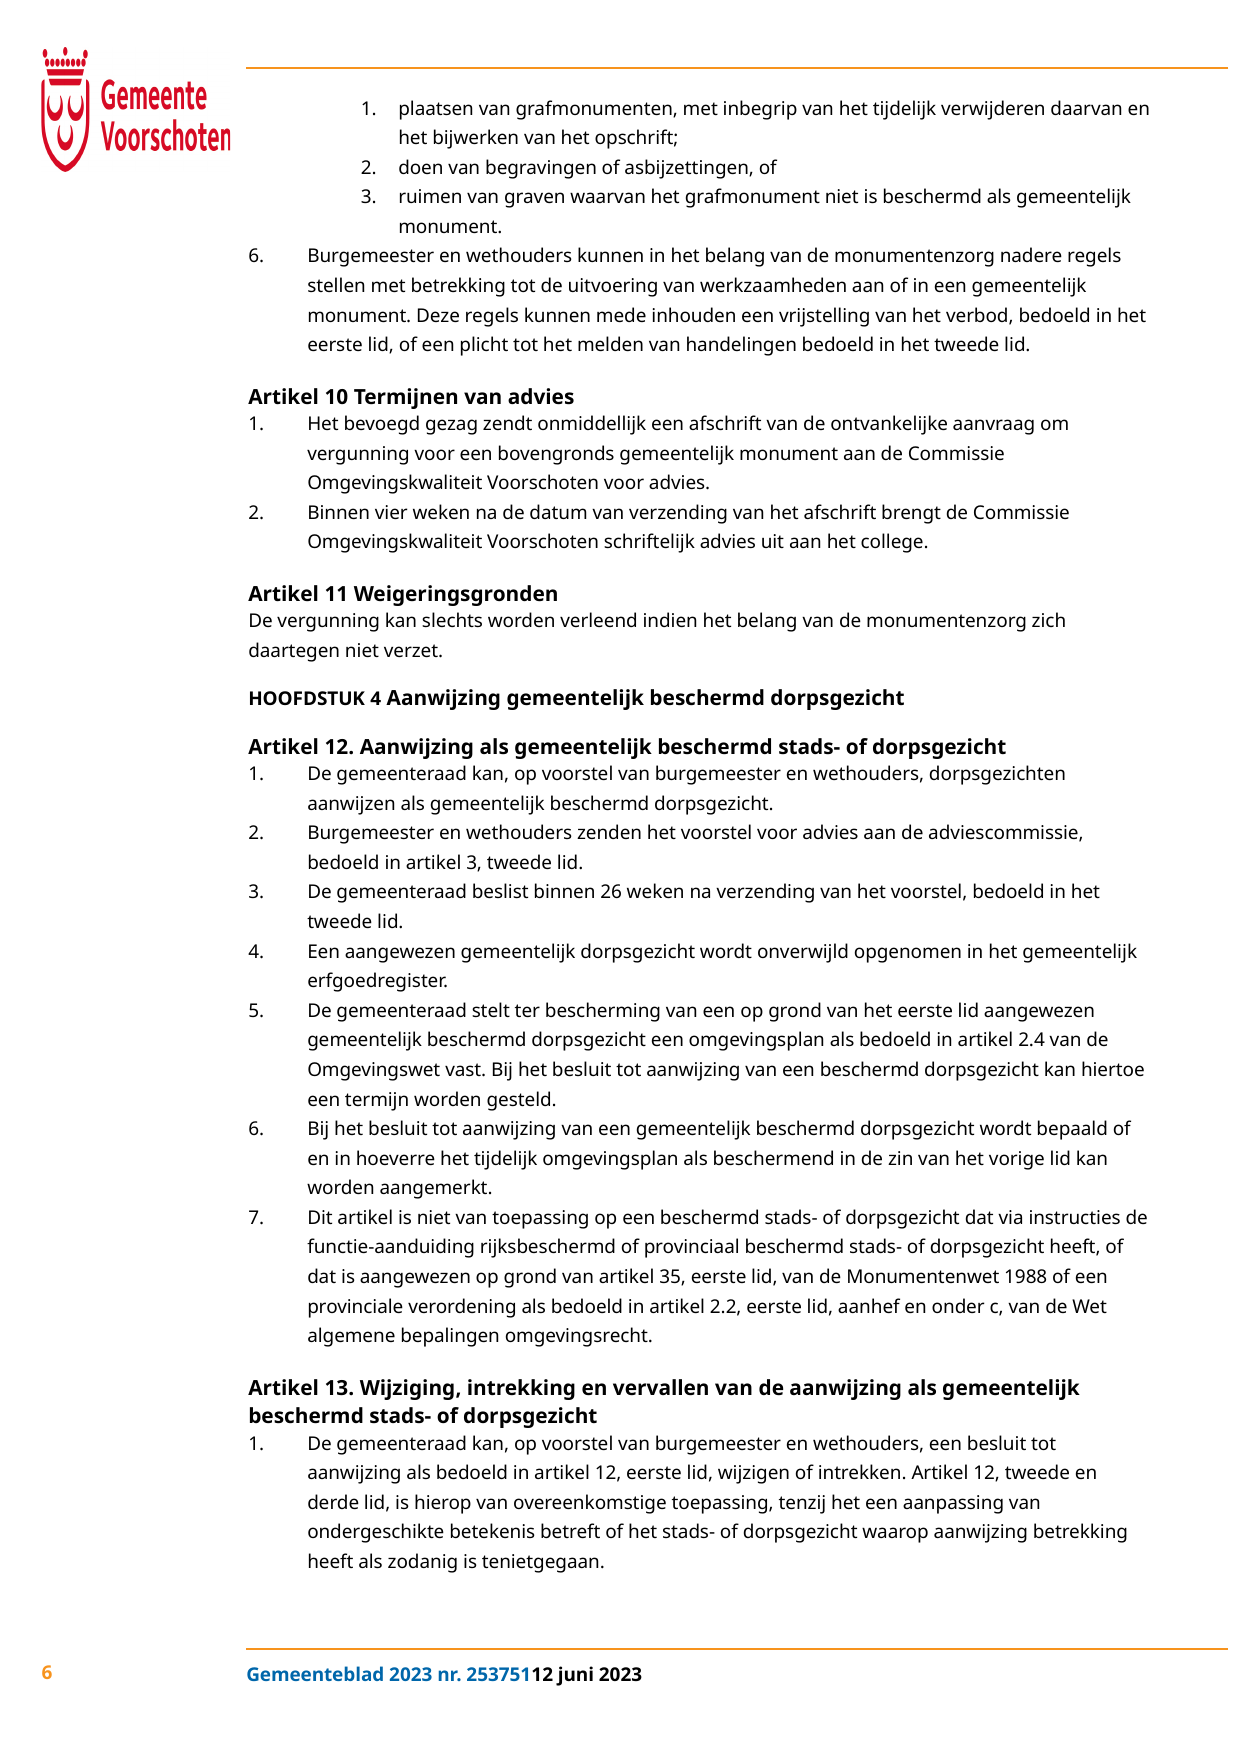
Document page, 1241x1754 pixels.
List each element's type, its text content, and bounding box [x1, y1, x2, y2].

text Artikel 10 Termijnen van advies [248, 382, 1152, 410]
text De vergunning kan slechts worden verleend indien het belang van de monumentenzorg zich daartegen niet verzet. [248, 607, 1152, 663]
list Een aangewezen gemeentelijk dorpsgezicht wordt onverwijld opgenomen in het gemeentelijk erfgoedregister. [248, 938, 1152, 993]
list Bij het besluit tot aanwijzing van een gemeentelijk beschermd dorpsgezicht wordt bepaald of en in hoeverre het tijdelijk omgevingsplan als beschermend in de zin van het vorige lid kan worden aangemerkt. [248, 1115, 1152, 1200]
list doen van begravingen of asbijzettingen, of [361, 154, 1152, 180]
list Burgemeester en wethouders kunnen in het belang van de monumentenzorg nadere regels stellen met betrekking tot de uitvoering van werkzaamheden aan of in een gemeentelijk monument. Deze regels kunnen mede inhouden een vrijstelling van het verbod, bedoeld in het eerste lid, of een plicht tot het melden van handelingen bedoeld in het tweede lid. [248, 243, 1152, 357]
list Het bevoegd gezag zendt onmiddellijk een afschrift van de ontvankelijke aanvraag om vergunning voor een bovengronds gemeentelijk monument aan de Commissie Omgevingskwaliteit Voorschoten voor advies. [248, 410, 1152, 495]
text Artikel 12. Aanwijzing als gemeentelijk beschermd stads- of dorpsgezicht [248, 732, 1152, 760]
list Binnen vier weken na de datum van verzending van het afschrift brengt de Commissie Omgevingskwaliteit Voorschoten schriftelijk advies uit aan het college. [248, 499, 1152, 554]
text HOOFDSTUK 4 Aanwijzing gemeentelijk beschermd dorpsgezicht [248, 683, 1152, 711]
list Burgemeester en wethouders zenden het voorstel voor advies aan de adviescommissie, bedoeld in artikel 3, tweede lid. [248, 819, 1152, 875]
picture [41, 47, 231, 172]
list ruimen van graven waarvan het grafmonument niet is beschermd als gemeentelijk monument. [361, 183, 1152, 239]
text Artikel 13. Wijziging, intrekking en vervallen van de aanwijzing als gemeentelijk beschermd stads- of dorpsgezicht [248, 1373, 1152, 1430]
list De gemeenteraad beslist binnen 26 weken na verzending van het voorstel, bedoeld in het tweede lid. [248, 879, 1152, 934]
text Artikel 11 Weigeringsgronden [248, 579, 1152, 607]
list Dit artikel is niet van toepassing op een beschermd stads- of dorpsgezicht dat via instructies de functie-aanduiding rijksbeschermd of provinciaal beschermd stads- of dorpsgezicht heeft, of dat is aangewezen op grond van artikel 35, eerste lid, van de Monumentenwet 1988 of een provinciale verordening als bedoeld in artikel 2.2, eerste lid, aanhef en onder c, van de Wet algemene bepalingen omgevingsrecht. [248, 1204, 1152, 1348]
list De gemeenteraad stelt ter bescherming van een op grond van het eerste lid aangewezen gemeentelijk beschermd dorpsgezicht een omgevingsplan als bedoeld in artikel 2.4 van de Omgevingswet vast. Bij het besluit tot aanwijzing van een beschermd dorpsgezicht kan hiertoe een termijn worden gesteld. [248, 997, 1152, 1112]
list De gemeenteraad kan, op voorstel van burgemeester en wethouders, een besluit tot aanwijzing als bedoeld in artikel 12, eerste lid, wijzigen of intrekken. Artikel 12, tweede en derde lid, is hierop van overeenkomstige toepassing, tenzij het een aanpassing van ondergeschikte betekenis betreft of het stads- of dorpsgezicht waarop aanwijzing betrekking heeft als zodanig is tenietgegaan. [248, 1430, 1152, 1574]
list De gemeenteraad kan, op voorstel van burgemeester en wethouders, dorpsgezichten aanwijzen als gemeentelijk beschermd dorpsgezicht. [248, 760, 1152, 816]
list plaatsen van grafmonumenten, met inbegrip van het tijdelijk verwijderen daarvan en het bijwerken van het opschrift; [361, 95, 1152, 150]
